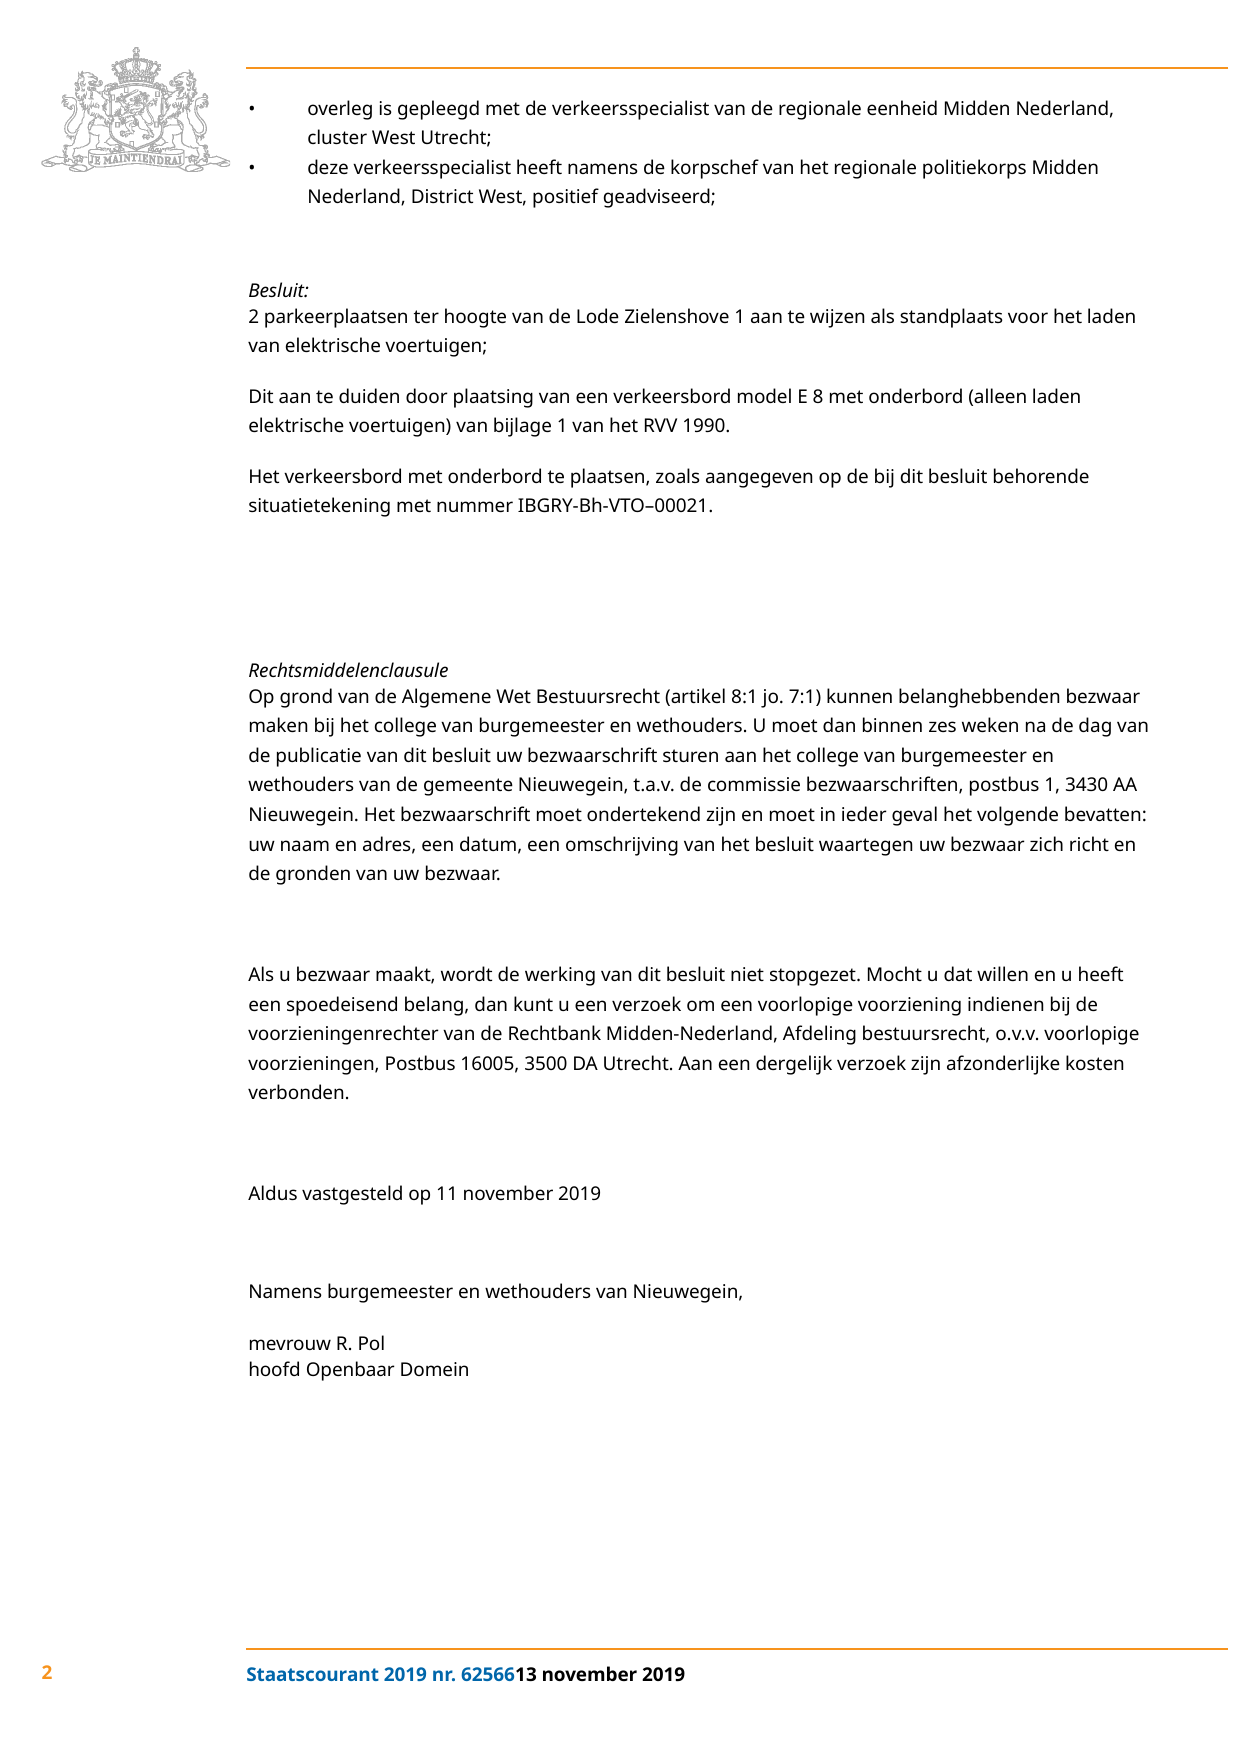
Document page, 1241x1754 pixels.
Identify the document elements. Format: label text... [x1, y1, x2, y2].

picture [41, 47, 231, 172]
text Aldus vastgesteld op 11 november 2019 [248, 1180, 1152, 1206]
text mevrouw R. Pol [248, 1330, 1152, 1356]
text hoofd Openbaar Domein [248, 1356, 1152, 1382]
list overleg is gepleegd met de verkeersspecialist van de regionale eenheid Midden Nederland, cluster West Utrecht; [248, 95, 1152, 150]
text Op grond van de Algemene Wet Bestuursrecht (artikel 8:1 jo. 7:1) kunnen belanghebbenden bezwaar maken bij het college van burgemeester en wethouders. U moet dan binnen zes weken na de dag van de publicatie van dit besluit uw bezwaarschrift sturen aan het college van burgemeester en wethouders van de gemeente Nieuwegein, t.a.v. de commissie bezwaarschriften, postbus 1, 3430 AA Nieuwegein. Het bezwaarschrift moet ondertekend zijn en moet in ieder geval het volgende bevatten: uw naam en adres, een datum, een omschrijving van het besluit waartegen uw bezwaar zich richt en de gronden van uw bezwaar. [248, 683, 1152, 886]
list deze verkeersspecialist heeft namens de korpschef van het regionale politiekorps Midden Nederland, District West, positief geadviseerd; [248, 154, 1152, 209]
text Namens burgemeester en wethouders van Nieuwegein, [248, 1279, 1152, 1304]
text Als u bezwaar maakt, wordt de werking van dit besluit niet stopgezet. Mocht u dat willen en u heeft een spoedeisend belang, dan kunt u een verzoek om een voorlopige voorziening indienen bij de voorzieningenrechter van de Rechtbank Midden-Nederland, Afdeling bestuursrecht, o.v.v. voorlopige voorzieningen, Postbus 16005, 3500 DA Utrecht. Aan een dergelijk verzoek zijn afzonderlijke kosten verbonden. [248, 961, 1152, 1105]
text Besluit: [248, 277, 1152, 303]
text 2 parkeerplaatsen ter hoogte van de Lode Zielenshove 1 aan te wijzen als standplaats voor het laden van elektrische voertuigen; [248, 303, 1152, 358]
text Dit aan te duiden door plaatsing van een verkeersbord model E 8 met onderbord (alleen laden elektrische voertuigen) van bijlage 1 van het RVV 1990. [248, 383, 1152, 438]
text Het verkeersbord met onderbord te plaatsen, zoals aangegeven op de bij dit besluit behorende situatietekening met nummer IBGRY-Bh-VTO–00021. [248, 463, 1152, 518]
text Rechtsmiddelenclausule [248, 657, 1152, 683]
